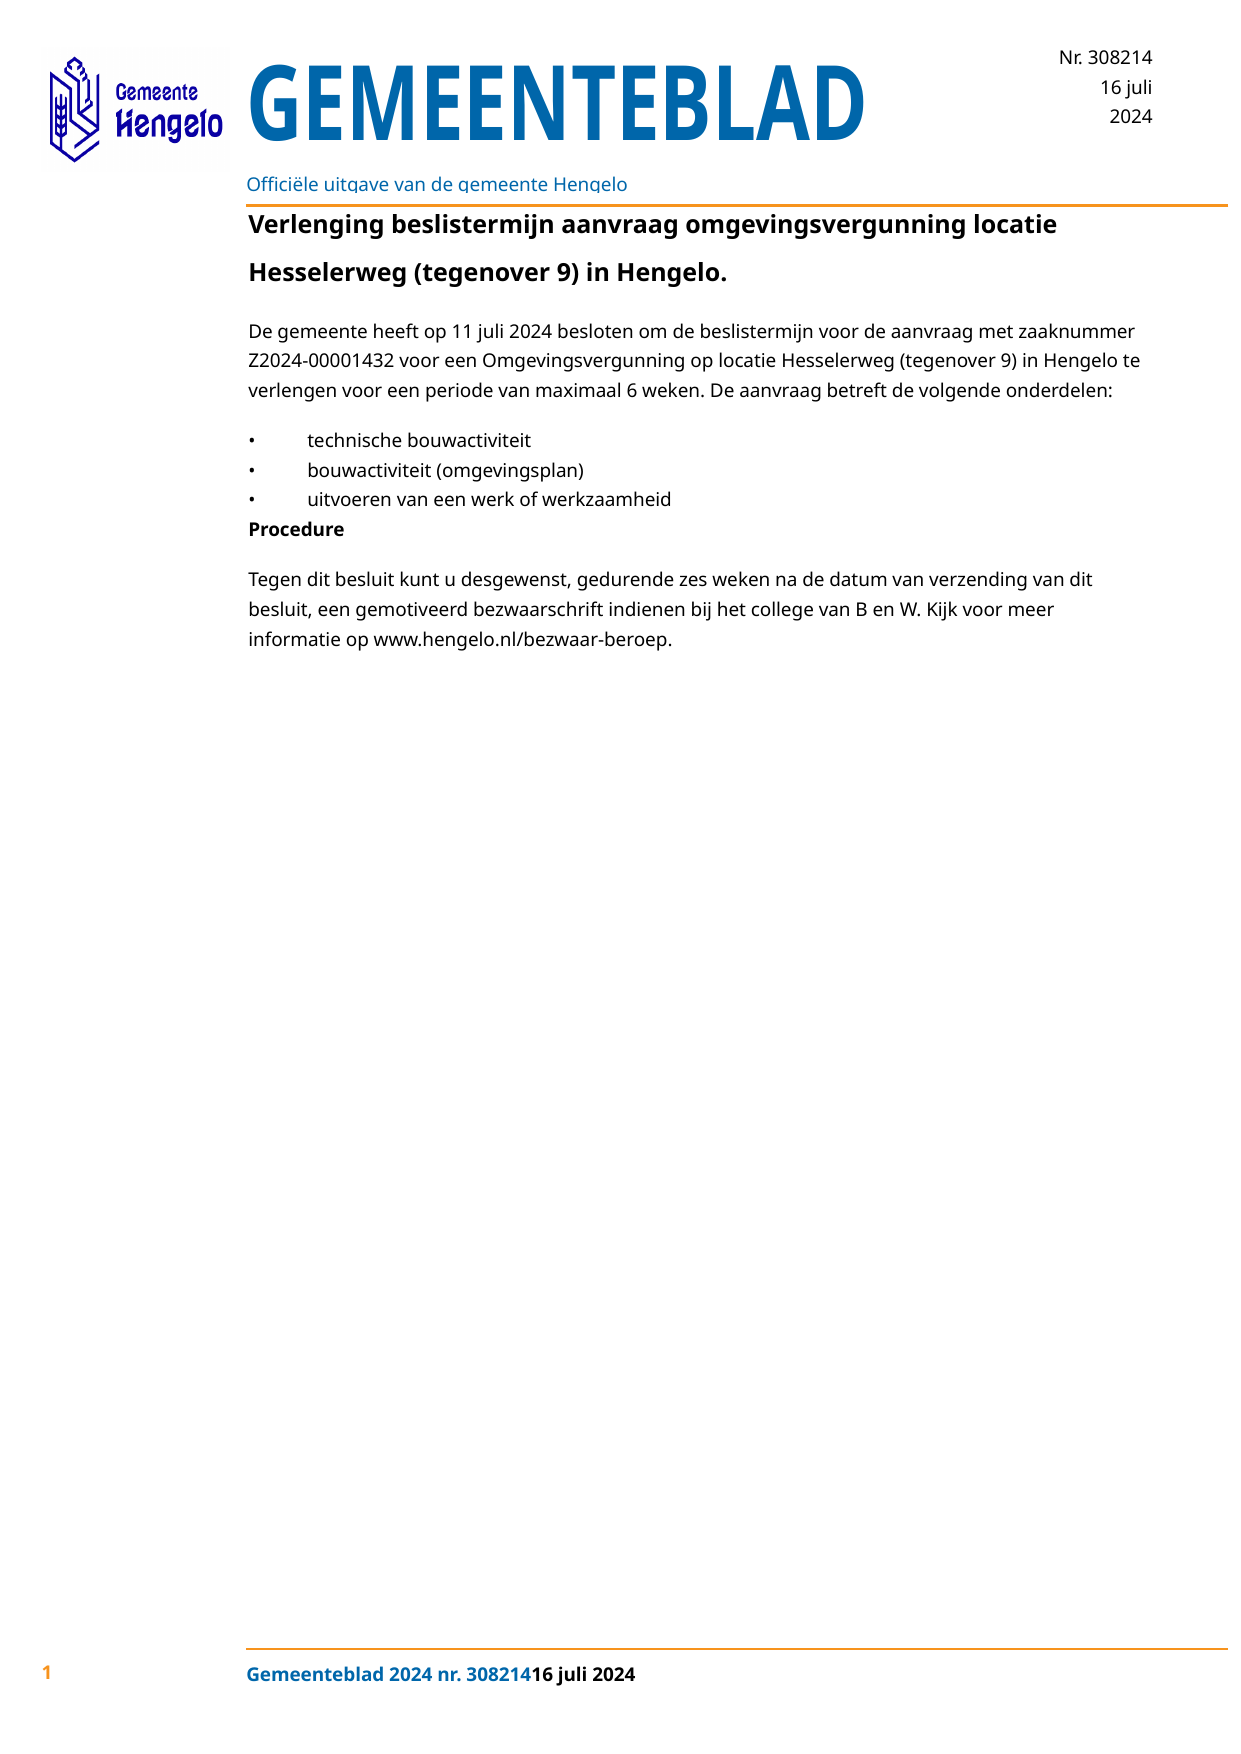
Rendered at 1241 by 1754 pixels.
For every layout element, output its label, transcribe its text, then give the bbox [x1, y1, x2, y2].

text Tegen dit besluit kunt u desgewenst, gedurende zes weken na de datum van verzending van dit besluit, een gemotiveerd bezwaarschrift indienen bij het college van B en W. Kijk voor meer informatie op www.hengelo.nl/bezwaar-beroep. [248, 567, 1152, 652]
picture [41, 47, 231, 172]
text Procedure [248, 516, 1152, 542]
list bouwactiviteit (omgevingsplan) [248, 457, 1152, 483]
list technische bouwactiviteit [248, 427, 1152, 453]
text De gemeente heeft op 11 juli 2024 besloten om de beslistermijn voor de aanvraag met zaaknummer Z2024-00001432 voor een Omgevingsvergunning op locatie Hesselerweg (tegenover 9) in Hengelo te verlengen voor een periode van maximaal 6 weken. De aanvraag betreft de volgende onderdelen: [248, 318, 1152, 403]
list uitvoeren van een werk of werkzaamheid [248, 487, 1152, 512]
text Verlenging beslistermijn aanvraag omgevingsvergunning locatie Hesselerweg (tegenover 9) in Hengelo. [248, 207, 1152, 288]
